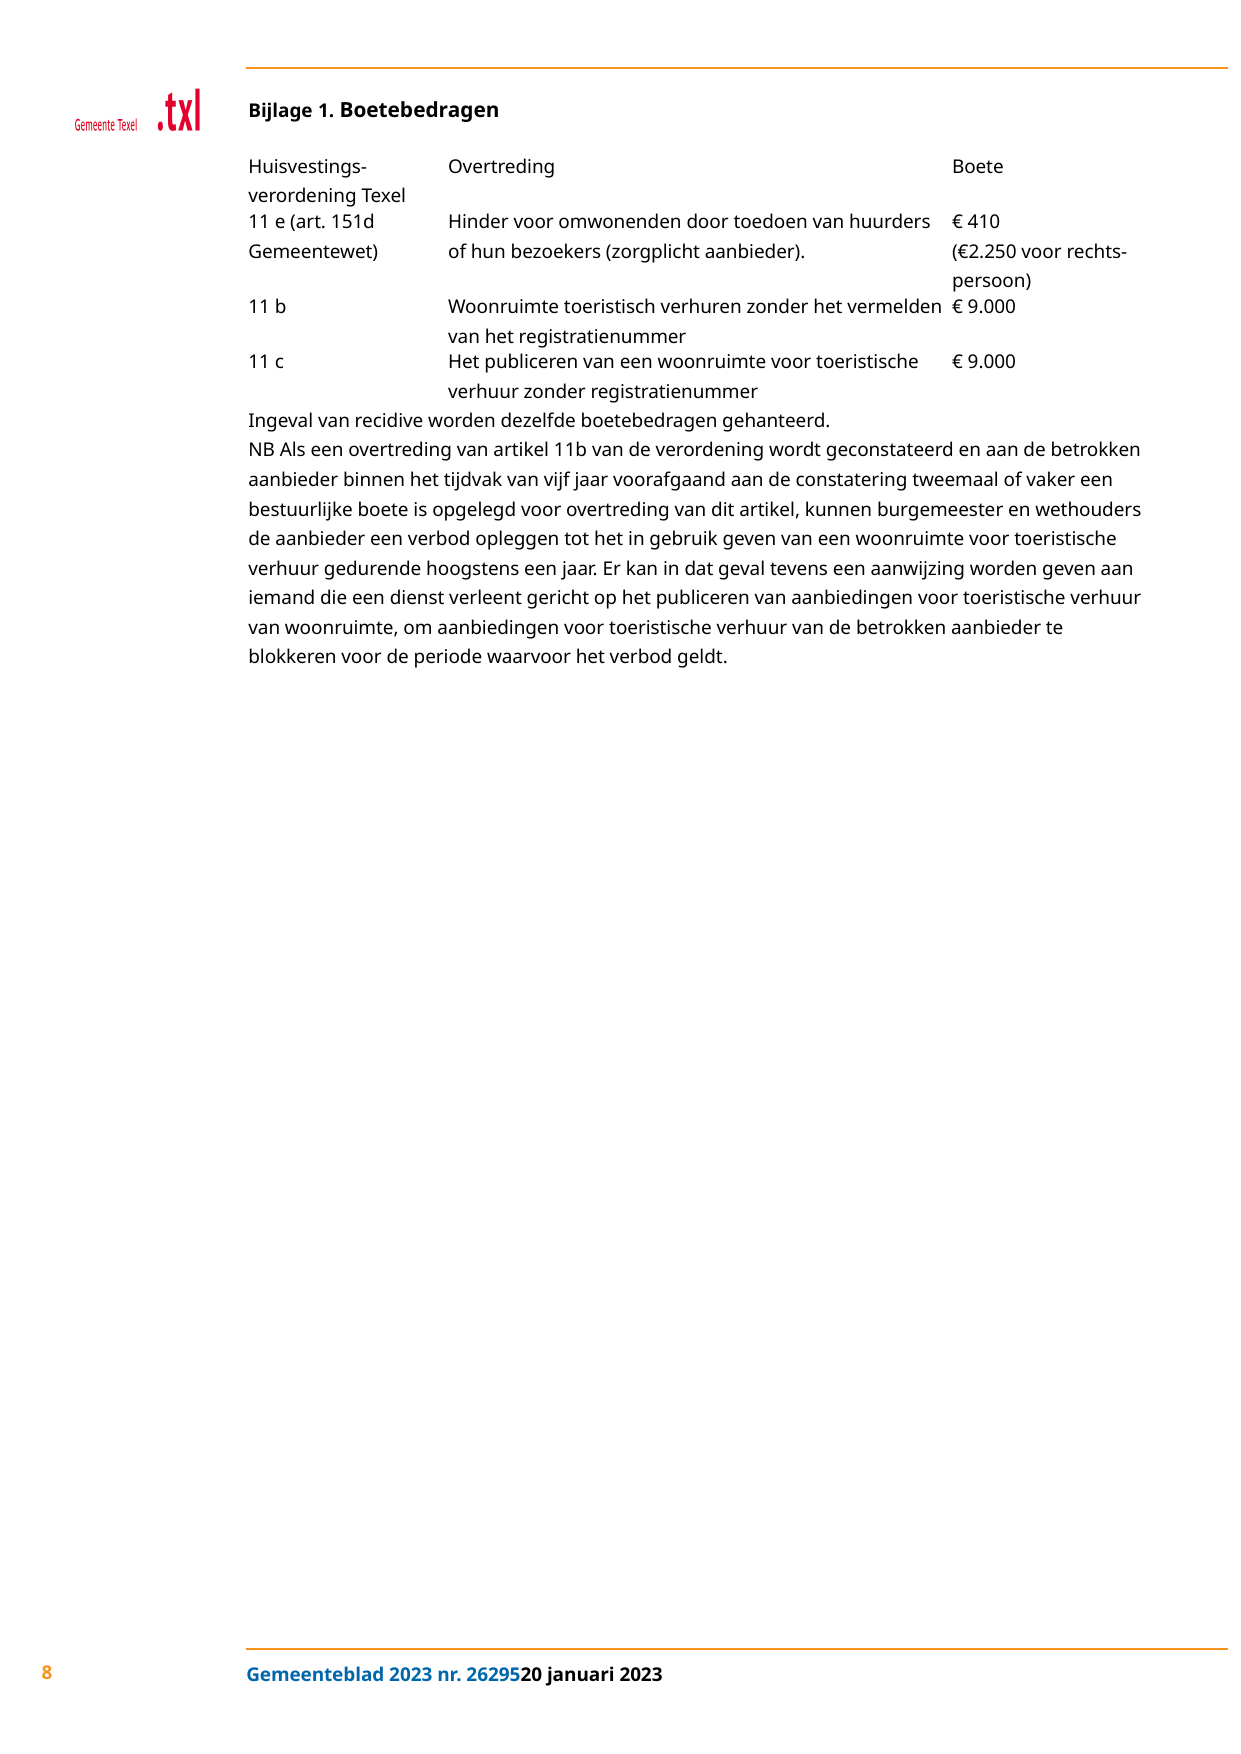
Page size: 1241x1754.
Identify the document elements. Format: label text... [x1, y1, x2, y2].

table_cell 11 b [248, 293, 448, 348]
table_header Overtreding [448, 153, 952, 208]
table_cell Woonruimte toeristisch verhuren zonder het vermelden van het registratienummer [448, 293, 952, 348]
picture [41, 47, 231, 172]
text Ingeval van recidive worden dezelfde boetebedragen gehanteerd. [248, 407, 1152, 433]
table_header Boete [952, 153, 1152, 208]
table_cell 11 e (art. 151d Gemeentewet) [248, 208, 448, 293]
text NB Als een overtreding van artikel 11b van de verordening wordt geconstateerd en aan de betrokken aanbieder binnen het tijdvak van vijf jaar voorafgaand aan de constatering tweemaal of vaker een bestuurlijke boete is opgelegd voor overtreding van dit artikel, kunnen burgemeester en wethouders de aanbieder een verbod opleggen tot het in gebruik geven van een woonruimte voor toeristische verhuur gedurende hoogstens een jaar. Er kan in dat geval tevens een aanwijzing worden geven aan iemand die een dienst verleent gericht op het publiceren van aanbiedingen voor toeristische verhuur van woonruimte, om aanbiedingen voor toeristische verhuur van de betrokken aanbieder te blokkeren voor de periode waarvoor het verbod geldt. [248, 437, 1152, 669]
table_cell Het publiceren van een woonruimte voor toeristische verhuur zonder registratienummer [448, 349, 952, 404]
table_cell € 9.000 [952, 293, 1152, 348]
table_cell € 410 (€2.250 voor rechts-persoon) [952, 208, 1152, 293]
table_cell € 9.000 [952, 349, 1152, 404]
table_cell Hinder voor omwonenden door toedoen van huurders of hun bezoekers (zorgplicht aanbieder). [448, 208, 952, 293]
text Bijlage 1. Boetebedragen [248, 95, 1152, 123]
table_cell 11 c [248, 349, 448, 404]
table_header Huisvestings-verordening Texel [248, 153, 448, 208]
